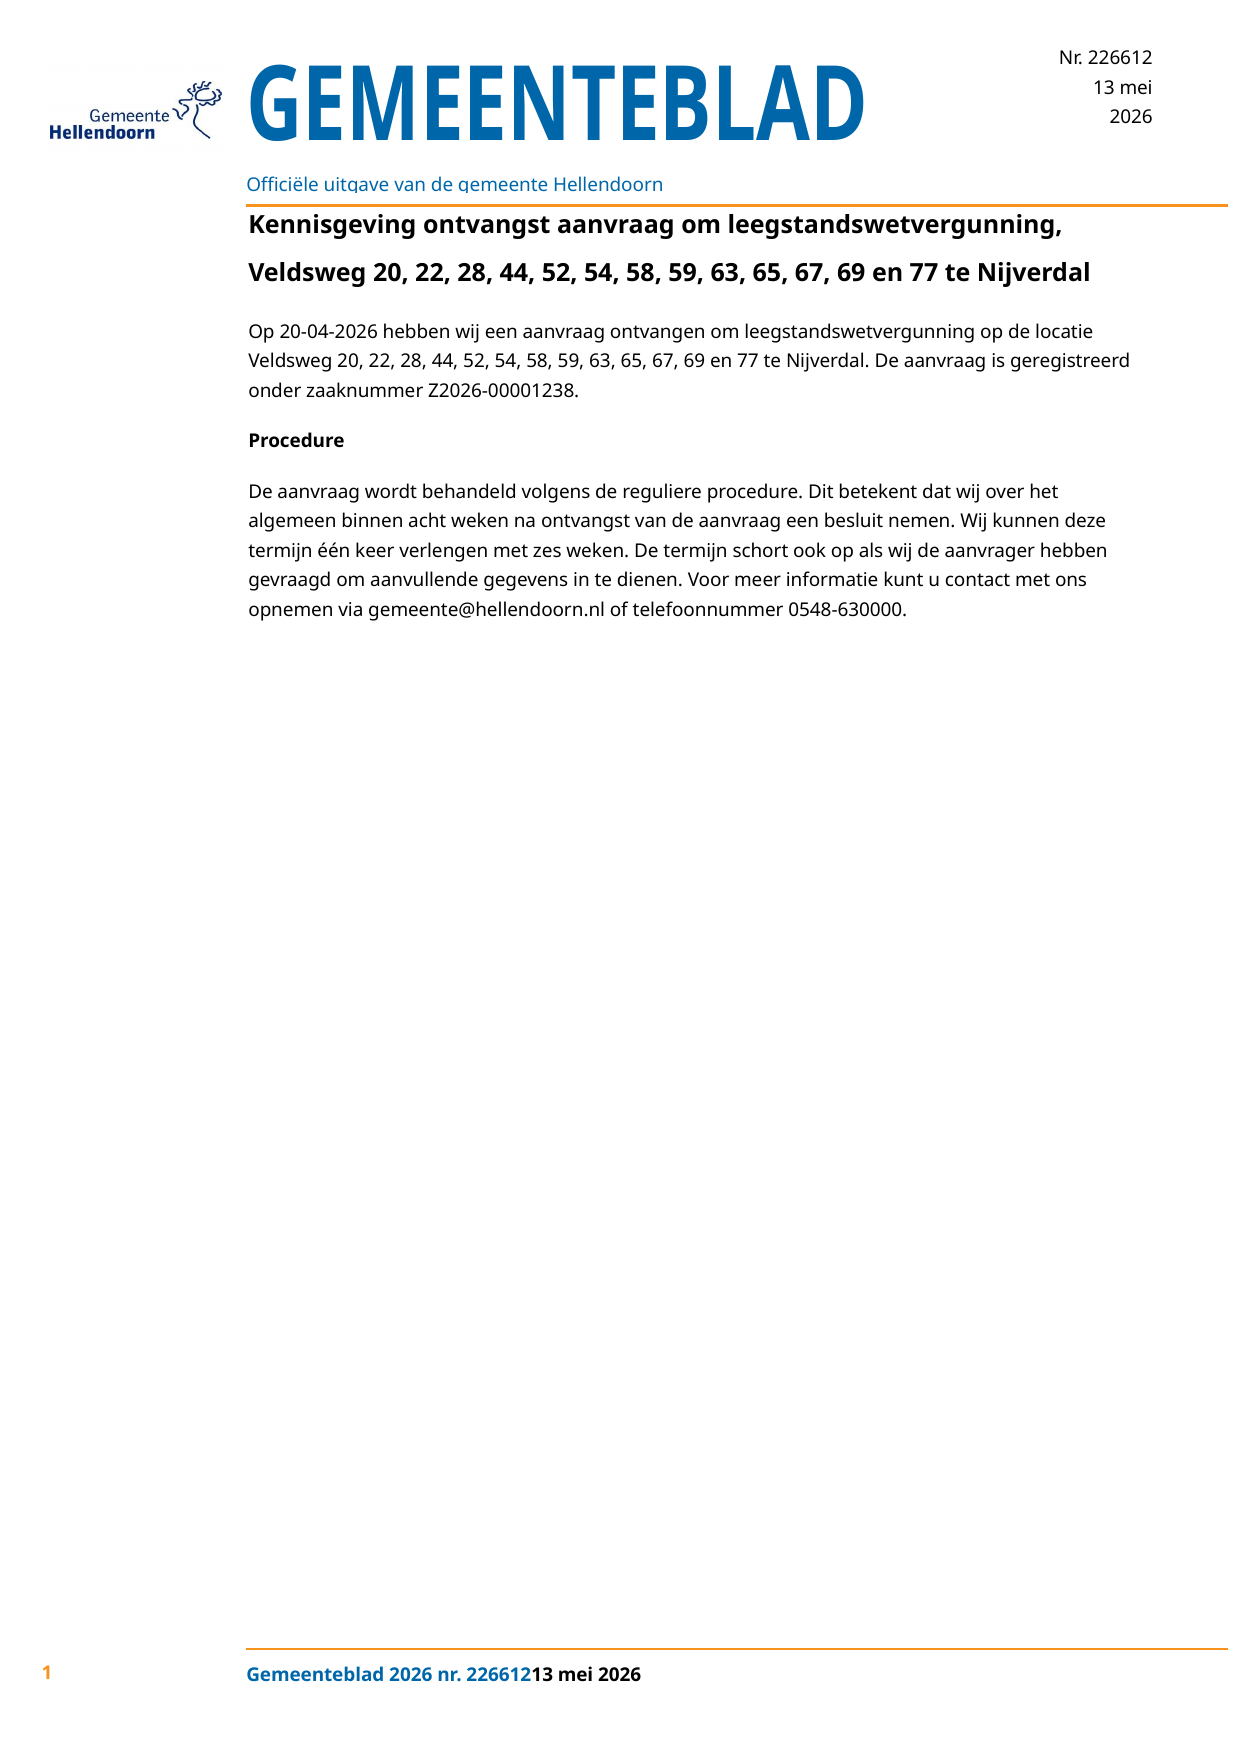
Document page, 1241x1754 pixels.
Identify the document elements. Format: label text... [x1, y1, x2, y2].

text Kennisgeving ontvangst aanvraag om leegstandswetvergunning, Veldsweg 20, 22, 28, 44, 52, 54, 58, 59, 63, 65, 67, 69 en 77 te Nijverdal [248, 207, 1152, 288]
text De aanvraag wordt behandeld volgens de reguliere procedure. Dit betekent dat wij over het algemeen binnen acht weken na ontvangst van de aanvraag een besluit nemen. Wij kunnen deze termijn één keer verlengen met zes weken. De termijn schort ook op als wij de aanvrager hebben gevraagd om aanvullende gegevens in te dienen. Voor meer informatie kunt u contact met ons opnemen via gemeente@hellendoorn.nl of telefoonnummer 0548-630000. [248, 478, 1152, 622]
picture [41, 47, 231, 172]
text Procedure [248, 427, 1152, 453]
text Op 20-04-2026 hebben wij een aanvraag ontvangen om leegstandswetvergunning op de locatie Veldsweg 20, 22, 28, 44, 52, 54, 58, 59, 63, 65, 67, 69 en 77 te Nijverdal. De aanvraag is geregistreerd onder zaaknummer Z2026-00001238. [248, 318, 1152, 403]
